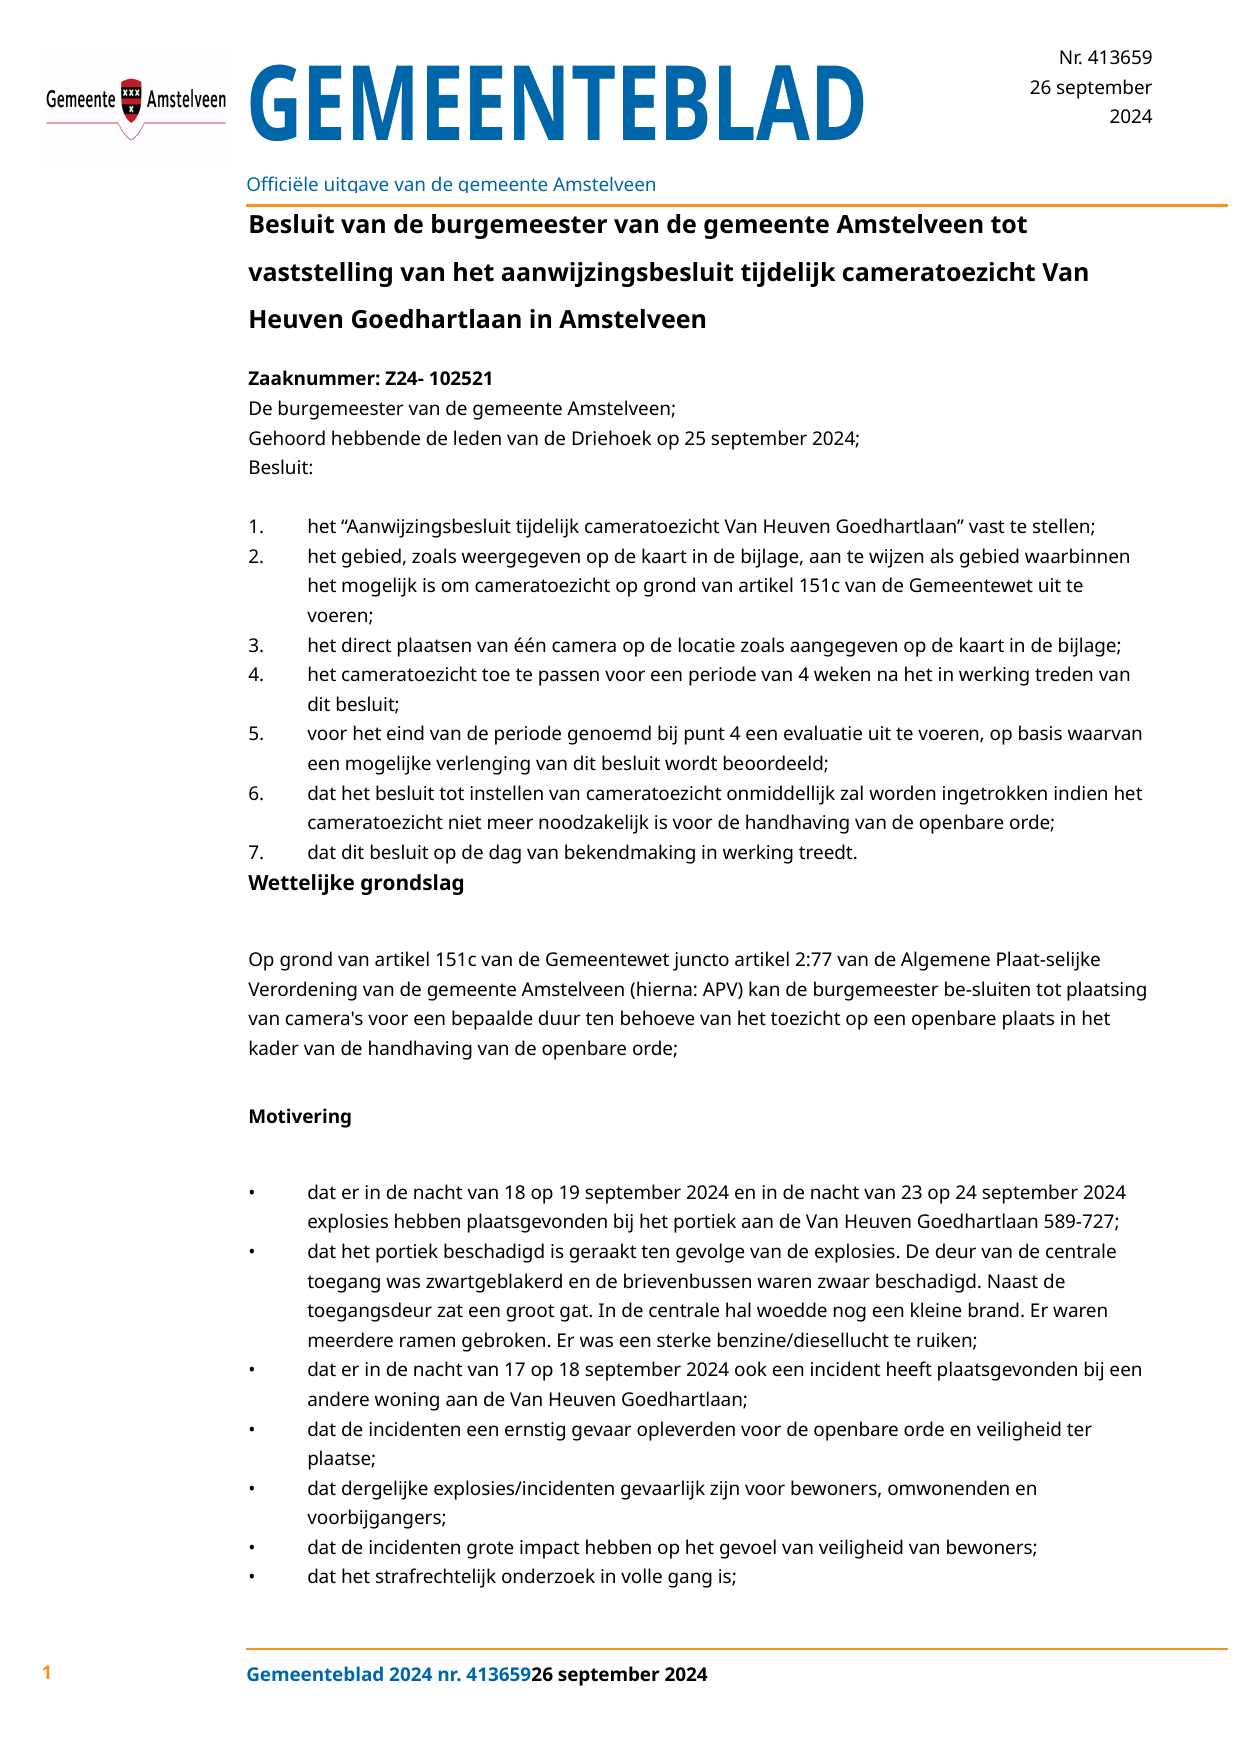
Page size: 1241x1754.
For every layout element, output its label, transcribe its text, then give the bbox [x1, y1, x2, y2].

list dat de incidenten een ernstig gevaar opleverden voor de openbare orde en veiligheid ter plaatse; [248, 1416, 1152, 1471]
list dat het strafrechtelijk onderzoek in volle gang is; [248, 1564, 1152, 1589]
list het direct plaatsen van één camera op de locatie zoals aangegeven op de kaart in de bijlage; [248, 632, 1152, 657]
text Gehoord hebbende de leden van de Driehoek op 25 september 2024; [248, 425, 1152, 450]
list dat de incidenten grote impact hebben op het gevoel van veiligheid van bewoners; [248, 1534, 1152, 1560]
list het “Aanwijzingsbesluit tijdelijk cameratoezicht Van Heuven Goedhartlaan” vast te stellen; [248, 513, 1152, 539]
text Zaaknummer: Z24- 102521 [248, 366, 1152, 391]
text Wettelijke grondslag [248, 868, 1152, 897]
picture [41, 47, 231, 172]
text Besluit van de burgemeester van de gemeente Amstelveen tot vaststelling van het aanwijzingsbesluit tijdelijk cameratoezicht Van Heuven Goedhartlaan in Amstelveen [248, 207, 1152, 336]
list dat er in de nacht van 18 op 19 september 2024 en in de nacht van 23 op 24 september 2024 explosies hebben plaatsgevonden bij het portiek aan de Van Heuven Goedhartlaan 589-727; [248, 1179, 1152, 1234]
text Op grond van artikel 151c van de Gemeentewet juncto artikel 2:77 van de Algemene Plaat-selijke Verordening van de gemeente Amstelveen (hierna: APV) kan de burgemeester be-sluiten tot plaatsing van camera's voor een bepaalde duur ten behoeve van het toezicht op een openbare plaats in het kader van de handhaving van de openbare orde; [248, 946, 1152, 1061]
list voor het eind van de periode genoemd bij punt 4 een evaluatie uit te voeren, op basis waarvan een mogelijke verlenging van dit besluit wordt beoordeeld; [248, 721, 1152, 776]
list dat er in de nacht van 17 op 18 september 2024 ook een incident heeft plaatsgevonden bij een andere woning aan de Van Heuven Goedhartlaan; [248, 1357, 1152, 1412]
list het gebied, zoals weergegeven op de kaart in de bijlage, aan te wijzen als gebied waarbinnen het mogelijk is om cameratoezicht op grond van artikel 151c van de Gemeentewet uit te voeren; [248, 543, 1152, 628]
text De burgemeester van de gemeente Amstelveen; [248, 395, 1152, 421]
text Motivering [248, 1101, 1152, 1130]
list het cameratoezicht toe te passen voor een periode van 4 weken na het in werking treden van dit besluit; [248, 661, 1152, 717]
list dat het besluit tot instellen van cameratoezicht onmiddellijk zal worden ingetrokken indien het cameratoezicht niet meer noodzakelijk is voor de handhaving van de openbare orde; [248, 780, 1152, 835]
text Besluit: [248, 454, 1152, 480]
list dat dit besluit op de dag van bekendmaking in werking treedt. [248, 839, 1152, 864]
list dat het portiek beschadigd is geraakt ten gevolge van de explosies. De deur van de centrale toegang was zwartgeblakerd en de brievenbussen waren zwaar beschadigd. Naast de toegangsdeur zat een groot gat. In de centrale hal woedde nog een kleine brand. Er waren meerdere ramen gebroken. Er was een sterke benzine/diesellucht te ruiken; [248, 1238, 1152, 1353]
list dat dergelijke explosies/incidenten gevaarlijk zijn voor bewoners, omwonenden en voorbijgangers; [248, 1475, 1152, 1530]
